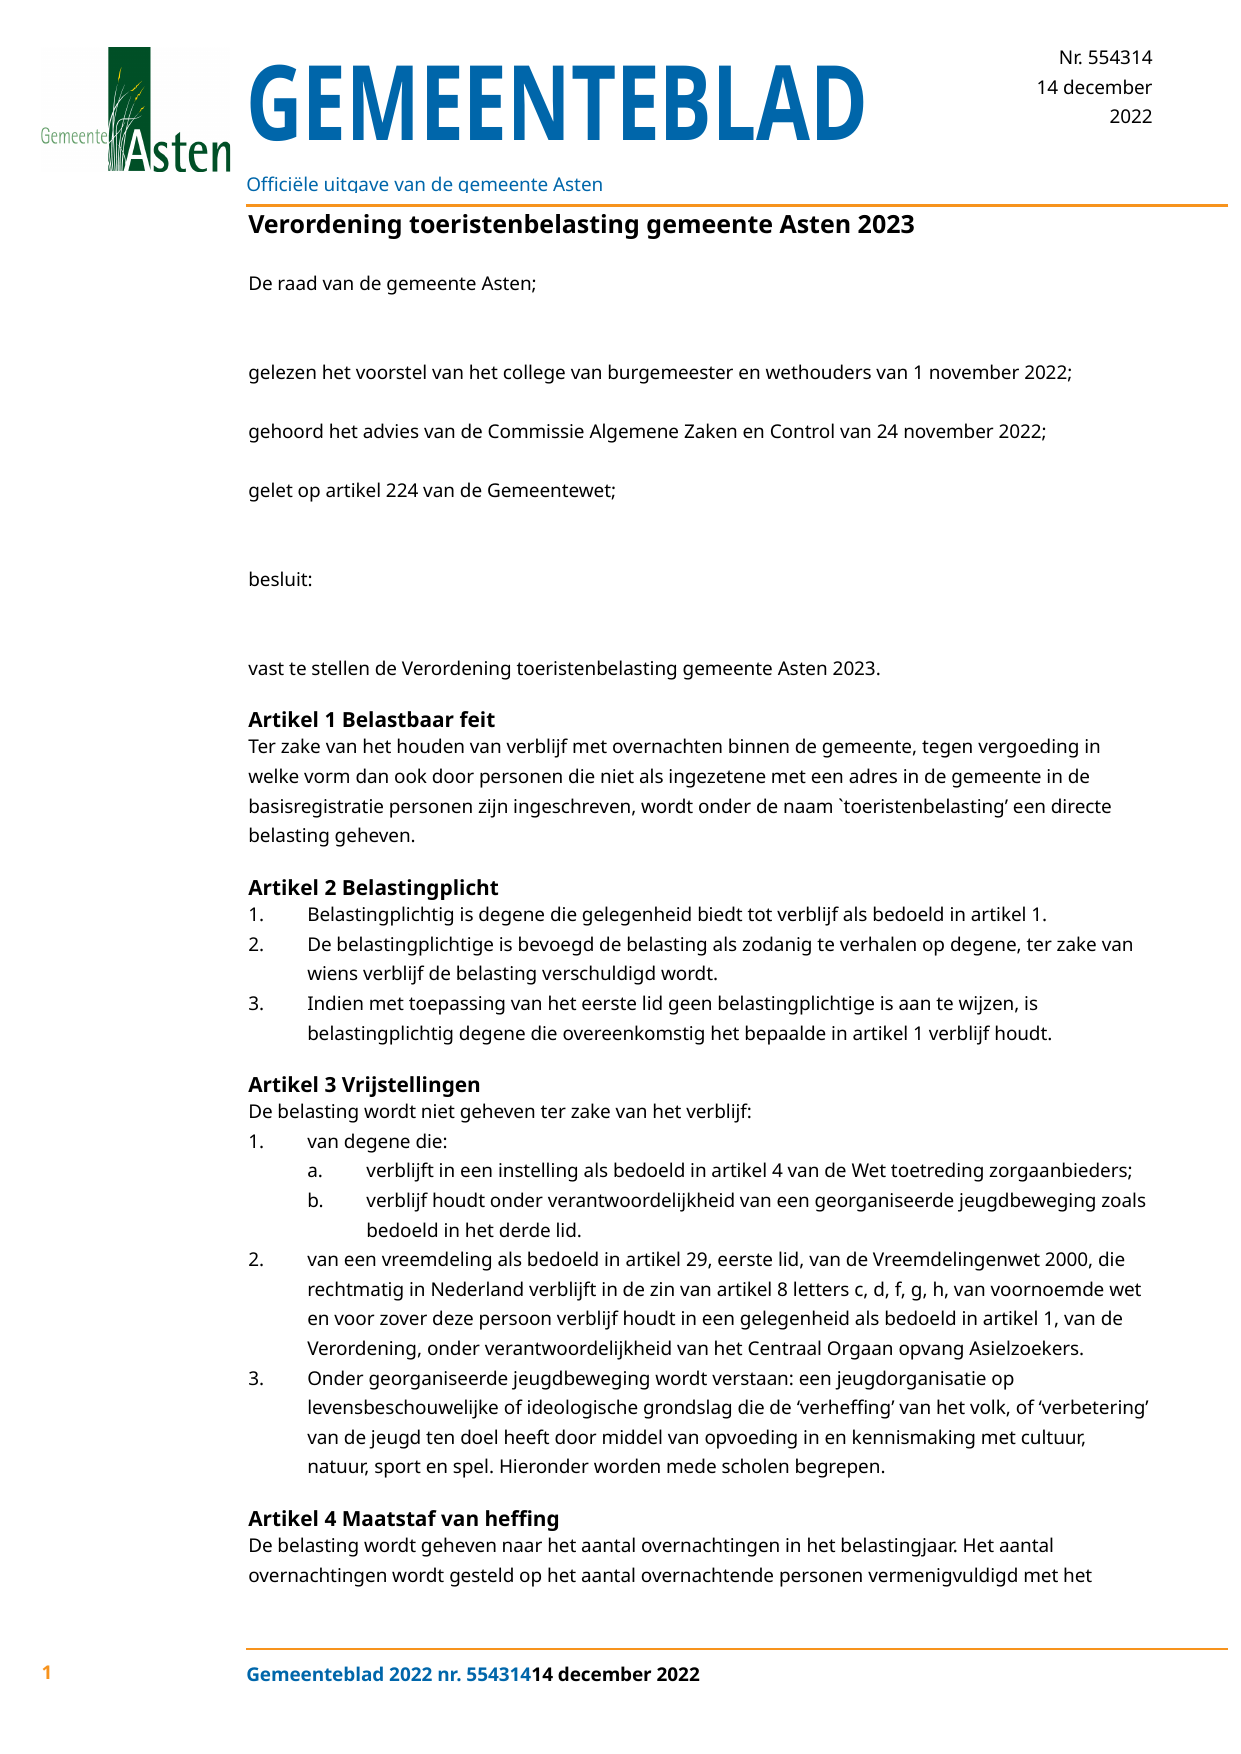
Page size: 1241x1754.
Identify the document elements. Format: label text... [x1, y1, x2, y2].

list van een vreemdeling als bedoeld in artikel 29, eerste lid, van de Vreemdelingenwet 2000, die rechtmatig in Nederland verblijft in de zin van artikel 8 letters c, d, f, g, h, van voornoemde wet en voor zover deze persoon verblijf houdt in een gelegenheid als bedoeld in artikel 1, van de Verordening, onder verantwoordelijkheid van het Centraal Orgaan opvang Asielzoekers. [248, 1246, 1152, 1361]
text besluit: [248, 566, 1152, 592]
list Onder georganiseerde jeugdbeweging wordt verstaan: een jeugdorganisatie op levensbeschouwelijke of ideologische grondslag die de ‘verheffing’ van het volk, of ‘verbetering’ van de jeugd ten doel heeft door middel van opvoeding in en kennismaking met cultuur, natuur, sport en spel. Hieronder worden mede scholen begrepen. [248, 1365, 1152, 1479]
text Verordening toeristenbelasting gemeente Asten 2023 [248, 207, 1152, 241]
list Belastingplichtig is degene die gelegenheid biedt tot verblijf als bedoeld in artikel 1. [248, 901, 1152, 927]
text De belasting wordt geheven naar het aantal overnachtingen in het belastingjaar. Het aantal overnachtingen wordt gesteld op het aantal overnachtende personen vermenigvuldigd met het [248, 1532, 1152, 1588]
list Indien met toepassing van het eerste lid geen belastingplichtige is aan te wijzen, is belastingplichtig degene die overeenkomstig het bepaalde in artikel 1 verblijf houdt. [248, 990, 1152, 1045]
text vast te stellen de Verordening toeristenbelasting gemeente Asten 2023. [248, 655, 1152, 681]
text gehoord het advies van de Commissie Algemene Zaken en Control van 24 november 2022; [248, 418, 1152, 444]
list De belastingplichtige is bevoegd de belasting als zodanig te verhalen op degene, ter zake van wiens verblijf de belasting verschuldigd wordt. [248, 931, 1152, 986]
list verblijft in een instelling als bedoeld in artikel 4 van de Wet toetreding zorgaanbieders; [307, 1158, 1152, 1183]
text Artikel 1 Belastbaar feit [248, 705, 1152, 734]
picture [41, 47, 231, 172]
list verblijf houdt onder verantwoordelijkheid van een georganiseerde jeugdbeweging zoals bedoeld in het derde lid. [307, 1187, 1152, 1243]
text De belasting wordt niet geheven ter zake van het verblijf: [248, 1098, 1152, 1124]
text gelezen het voorstel van het college van burgemeester en wethouders van 1 november 2022; [248, 359, 1152, 385]
text De raad van de gemeente Asten; [248, 270, 1152, 296]
text Artikel 3 Vrijstellingen [248, 1070, 1152, 1098]
list van degene die: [248, 1128, 1152, 1154]
text Artikel 4 Maatstaf van heffing [248, 1504, 1152, 1532]
text Ter zake van het houden van verblijf met overnachten binnen de gemeente, tegen vergoeding in welke vorm dan ook door personen die niet als ingezetene met een adres in de gemeente in de basisregistratie personen zijn ingeschreven, wordt onder de naam `toeristenbelasting’ een directe belasting geheven. [248, 734, 1152, 848]
text Artikel 2 Belastingplicht [248, 873, 1152, 901]
text gelet op artikel 224 van de Gemeentewet; [248, 477, 1152, 503]
